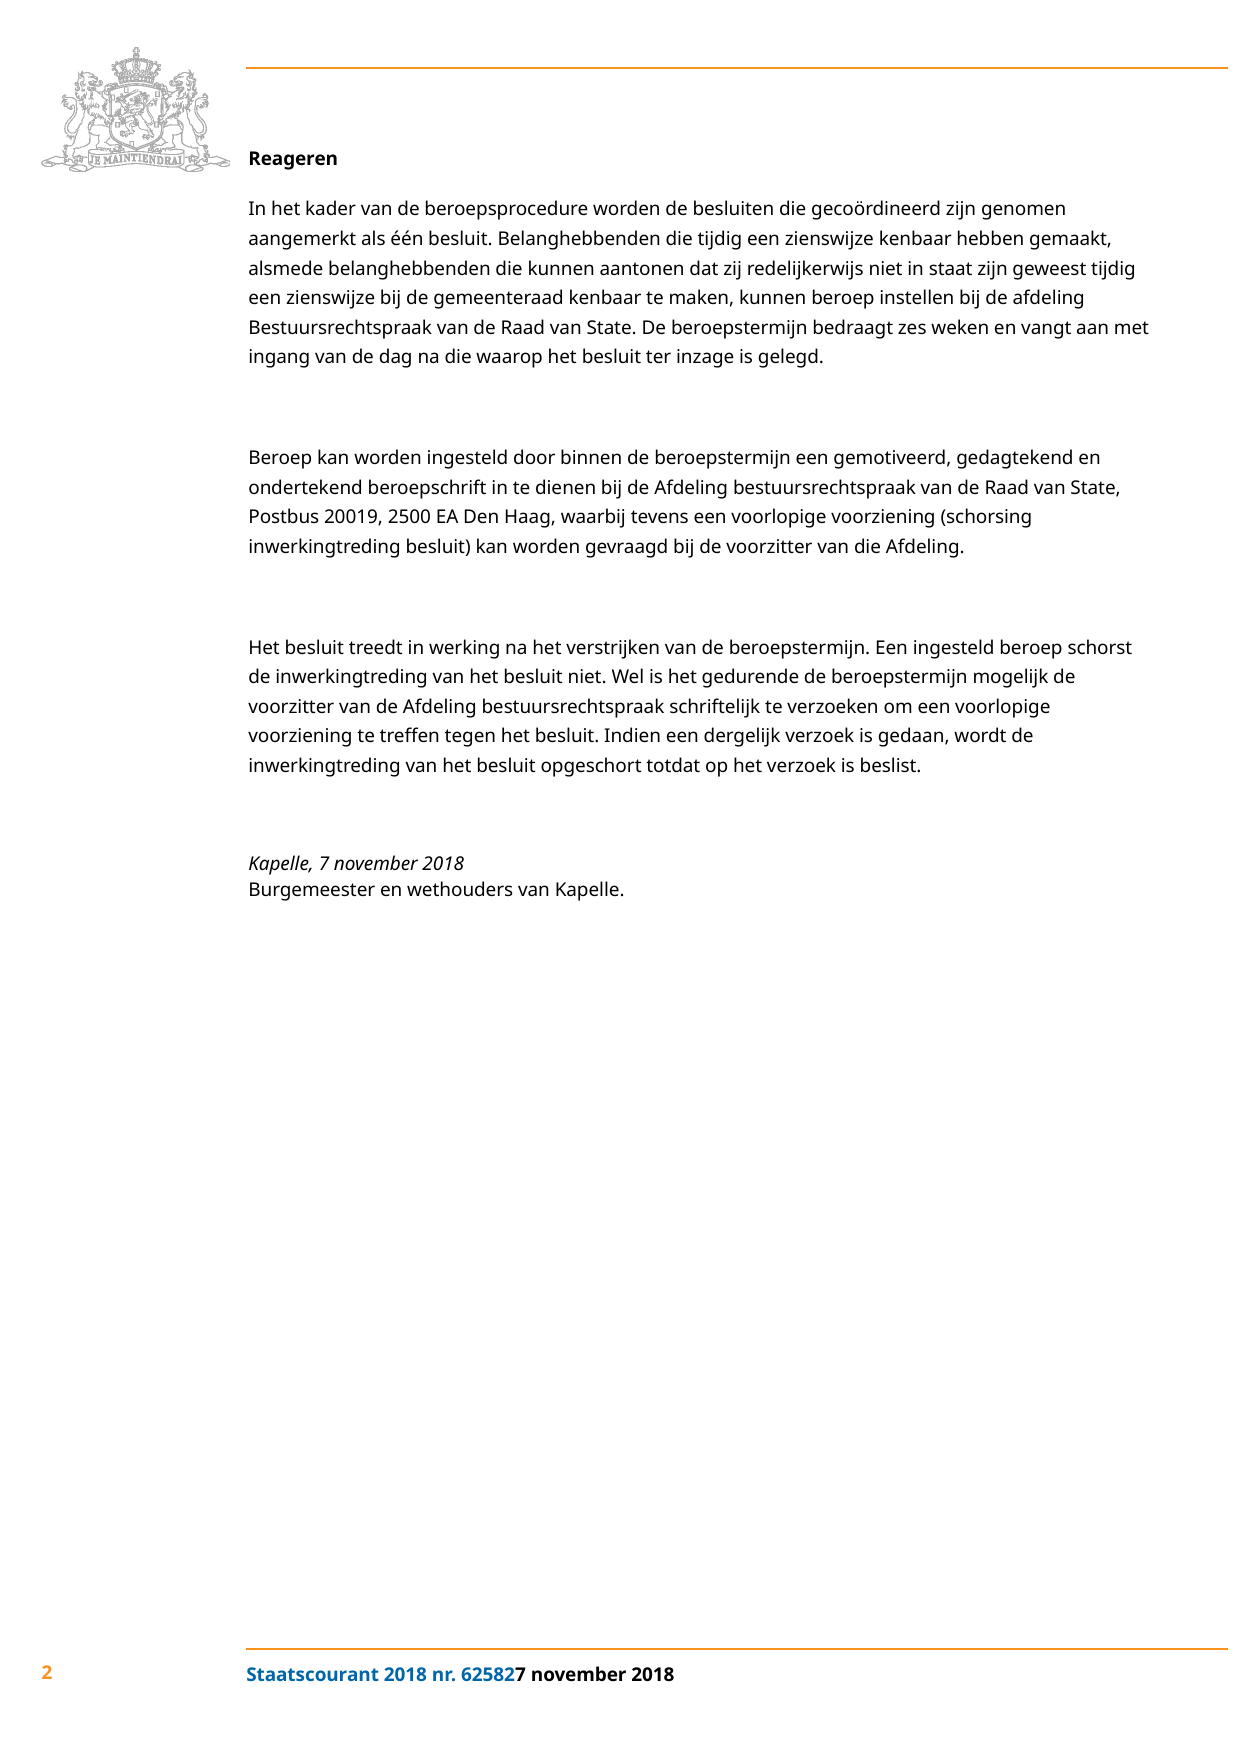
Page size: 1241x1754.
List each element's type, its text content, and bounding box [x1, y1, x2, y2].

text Burgemeester en wethouders van Kapelle. [248, 876, 1152, 902]
text In het kader van de beroepsprocedure worden de besluiten die gecoördineerd zijn genomen aangemerkt als één besluit. Belanghebbenden die tijdig een zienswijze kenbaar hebben gemaakt, alsmede belanghebbenden die kunnen aantonen dat zij redelijkerwijs niet in staat zijn geweest tijdig een zienswijze bij de gemeenteraad kenbaar te maken, kunnen beroep instellen bij de afdeling Bestuursrechtspraak van de Raad van State. De beroepstermijn bedraagt zes weken en vangt aan met ingang van de dag na die waarop het besluit ter inzage is gelegd. [248, 196, 1152, 369]
text Het besluit treedt in werking na het verstrijken van de beroepstermijn. Een ingesteld beroep schorst de inwerkingtreding van het besluit niet. Wel is het gedurende de beroepstermijn mogelijk de voorzitter van de Afdeling bestuursrechtspraak schriftelijk te verzoeken om een voorlopige voorziening te treffen tegen het besluit. Indien een dergelijk verzoek is gedaan, wordt de inwerkingtreding van het besluit opgeschort totdat op het verzoek is beslist. [248, 634, 1152, 778]
picture [41, 47, 231, 172]
text Reageren [248, 145, 1152, 171]
text Kapelle, 7 november 2018 [248, 851, 1152, 876]
text Beroep kan worden ingesteld door binnen de beroepstermijn een gemotiveerd, gedagtekend en ondertekend beroepschrift in te dienen bij de Afdeling bestuursrechtspraak van de Raad van State, Postbus 20019, 2500 EA Den Haag, waarbij tevens een voorlopige voorziening (schorsing inwerkingtreding besluit) kan worden gevraagd bij de voorzitter van die Afdeling. [248, 444, 1152, 559]
